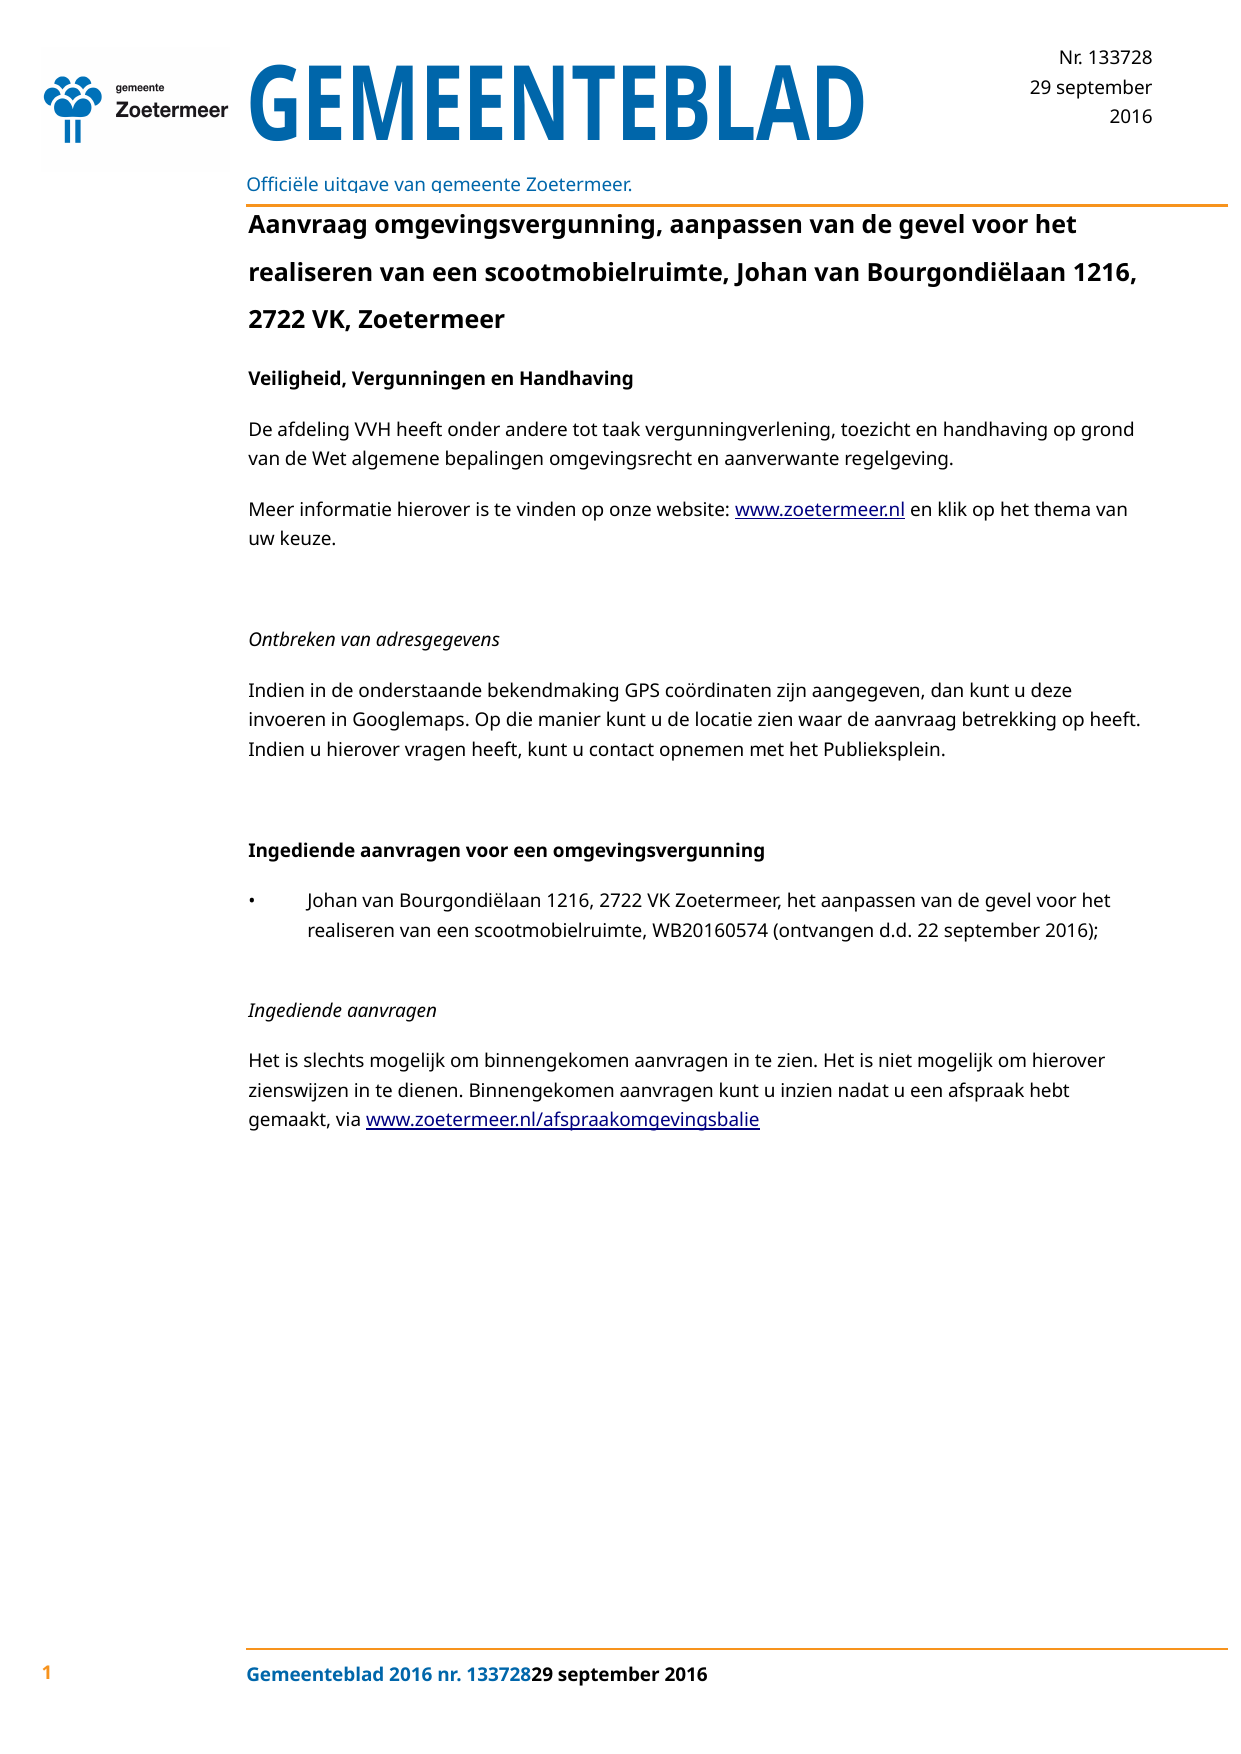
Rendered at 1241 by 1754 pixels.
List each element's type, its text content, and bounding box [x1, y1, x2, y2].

picture [41, 47, 231, 172]
text Ontbreken van adresgegevens [248, 626, 1152, 652]
text Meer informatie hierover is te vinden op onze website: www.zoetermeer.nl en klik op het thema van uw keuze. [248, 496, 1152, 551]
text Het is slechts mogelijk om binnengekomen aanvragen in te zien. Het is niet mogelijk om hierover zienswijzen in te dienen. Binnengekomen aanvragen kunt u inzien nadat u een afspraak hebt gemaakt, via www.zoetermeer.nl/afspraakomgevingsbalie [248, 1047, 1152, 1132]
list Johan van Bourgondiëlaan 1216, 2722 VK Zoetermeer, het aanpassen van de gevel voor het realiseren van een scootmobielruimte, WB20160574 (ontvangen d.d. 22 september 2016); [248, 887, 1152, 942]
text Ingediende aanvragen voor een omgevingsvergunning [248, 837, 1152, 862]
text Veiligheid, Vergunningen en Handhaving [248, 366, 1152, 391]
text Ingediende aanvragen [248, 997, 1152, 1022]
text Aanvraag omgevingsvergunning, aanpassen van de gevel voor het realiseren van een scootmobielruimte, Johan van Bourgondiëlaan 1216, 2722 VK, Zoetermeer [248, 207, 1152, 336]
text De afdeling VVH heeft onder andere tot taak vergunningverlening, toezicht en handhaving op grond van de Wet algemene bepalingen omgevingsrecht en aanverwante regelgeving. [248, 416, 1152, 471]
text Indien in de onderstaande bekendmaking GPS coördinaten zijn aangegeven, dan kunt u deze invoeren in Googlemaps. Op die manier kunt u de locatie zien waar de aanvraag betrekking op heeft. Indien u hierover vragen heeft, kunt u contact opnemen met het Publieksplein. [248, 677, 1152, 762]
